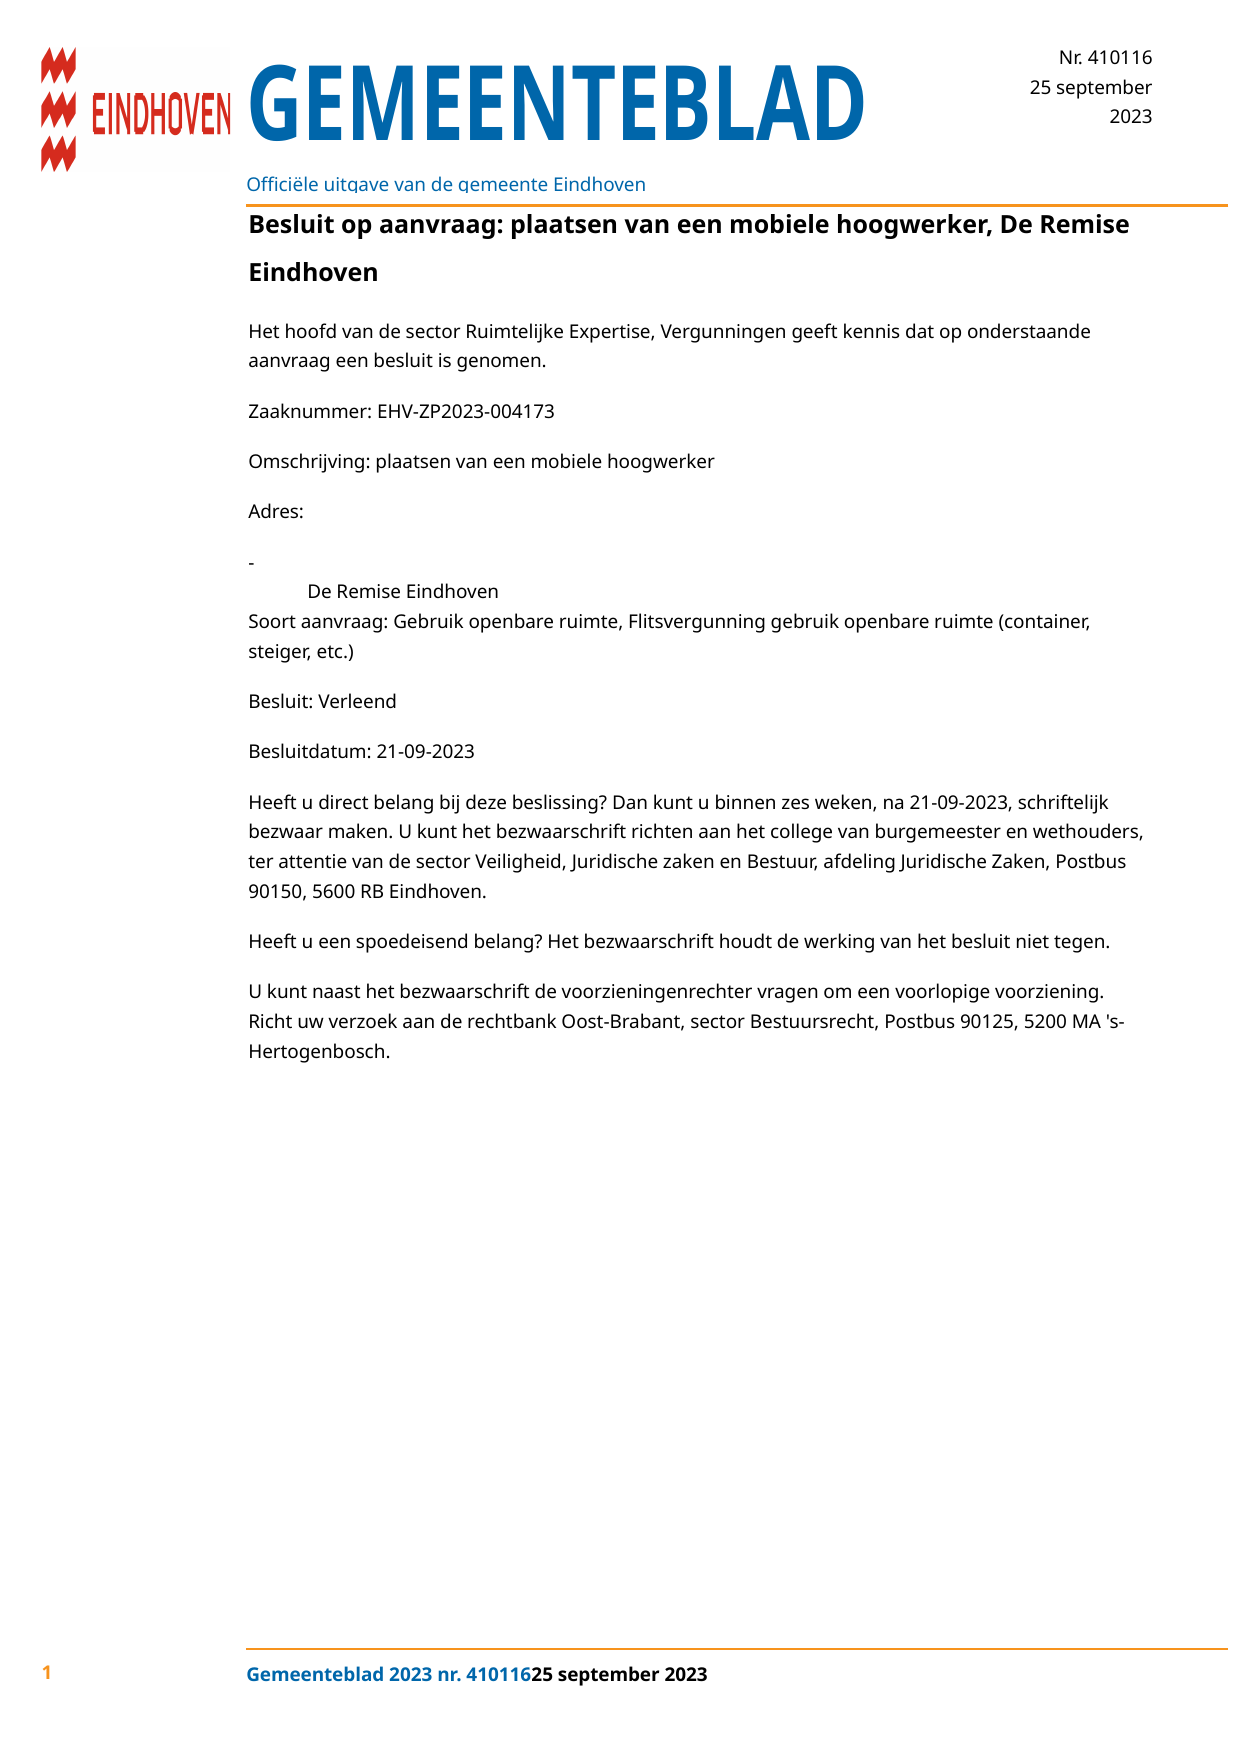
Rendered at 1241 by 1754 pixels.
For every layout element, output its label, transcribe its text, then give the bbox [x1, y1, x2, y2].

text Heeft u direct belang bij deze beslissing? Dan kunt u binnen zes weken, na 21-09-2023, schriftelijk bezwaar maken. U kunt het bezwaarschrift richten aan het college van burgemeester en wethouders, ter attentie van de sector Veiligheid, Juridische zaken en Bestuur, afdeling Juridische Zaken, Postbus 90150, 5600 RB Eindhoven. [248, 789, 1152, 904]
text Het hoofd van de sector Ruimtelijke Expertise, Vergunningen geeft kennis dat op onderstaande aanvraag een besluit is genomen. [248, 318, 1152, 373]
text Zaaknummer: EHV-ZP2023-004173 [248, 398, 1152, 424]
text Besluit: Verleend [248, 688, 1152, 714]
text Besluit op aanvraag: plaatsen van een mobiele hoogwerker, De Remise Eindhoven [248, 207, 1152, 288]
text Adres: [248, 499, 1152, 524]
picture [41, 47, 231, 172]
text Soort aanvraag: Gebruik openbare ruimte, Flitsvergunning gebruik openbare ruimte (container, steiger, etc.) [248, 608, 1152, 664]
text U kunt naast het bezwaarschrift de voorzieningenrechter vragen om een voorlopige voorziening. Richt uw verzoek aan de rechtbank Oost-Brabant, sector Bestuursrecht, Postbus 90125, 5200 MA 's-Hertogenbosch. [248, 979, 1152, 1064]
text Omschrijving: plaatsen van een mobiele hoogwerker [248, 448, 1152, 474]
text Heeft u een spoedeisend belang? Het bezwaarschrift houdt de werking van het besluit niet tegen. [248, 928, 1152, 954]
list De Remise Eindhoven [248, 579, 1152, 604]
text Besluitdatum: 21-09-2023 [248, 739, 1152, 764]
